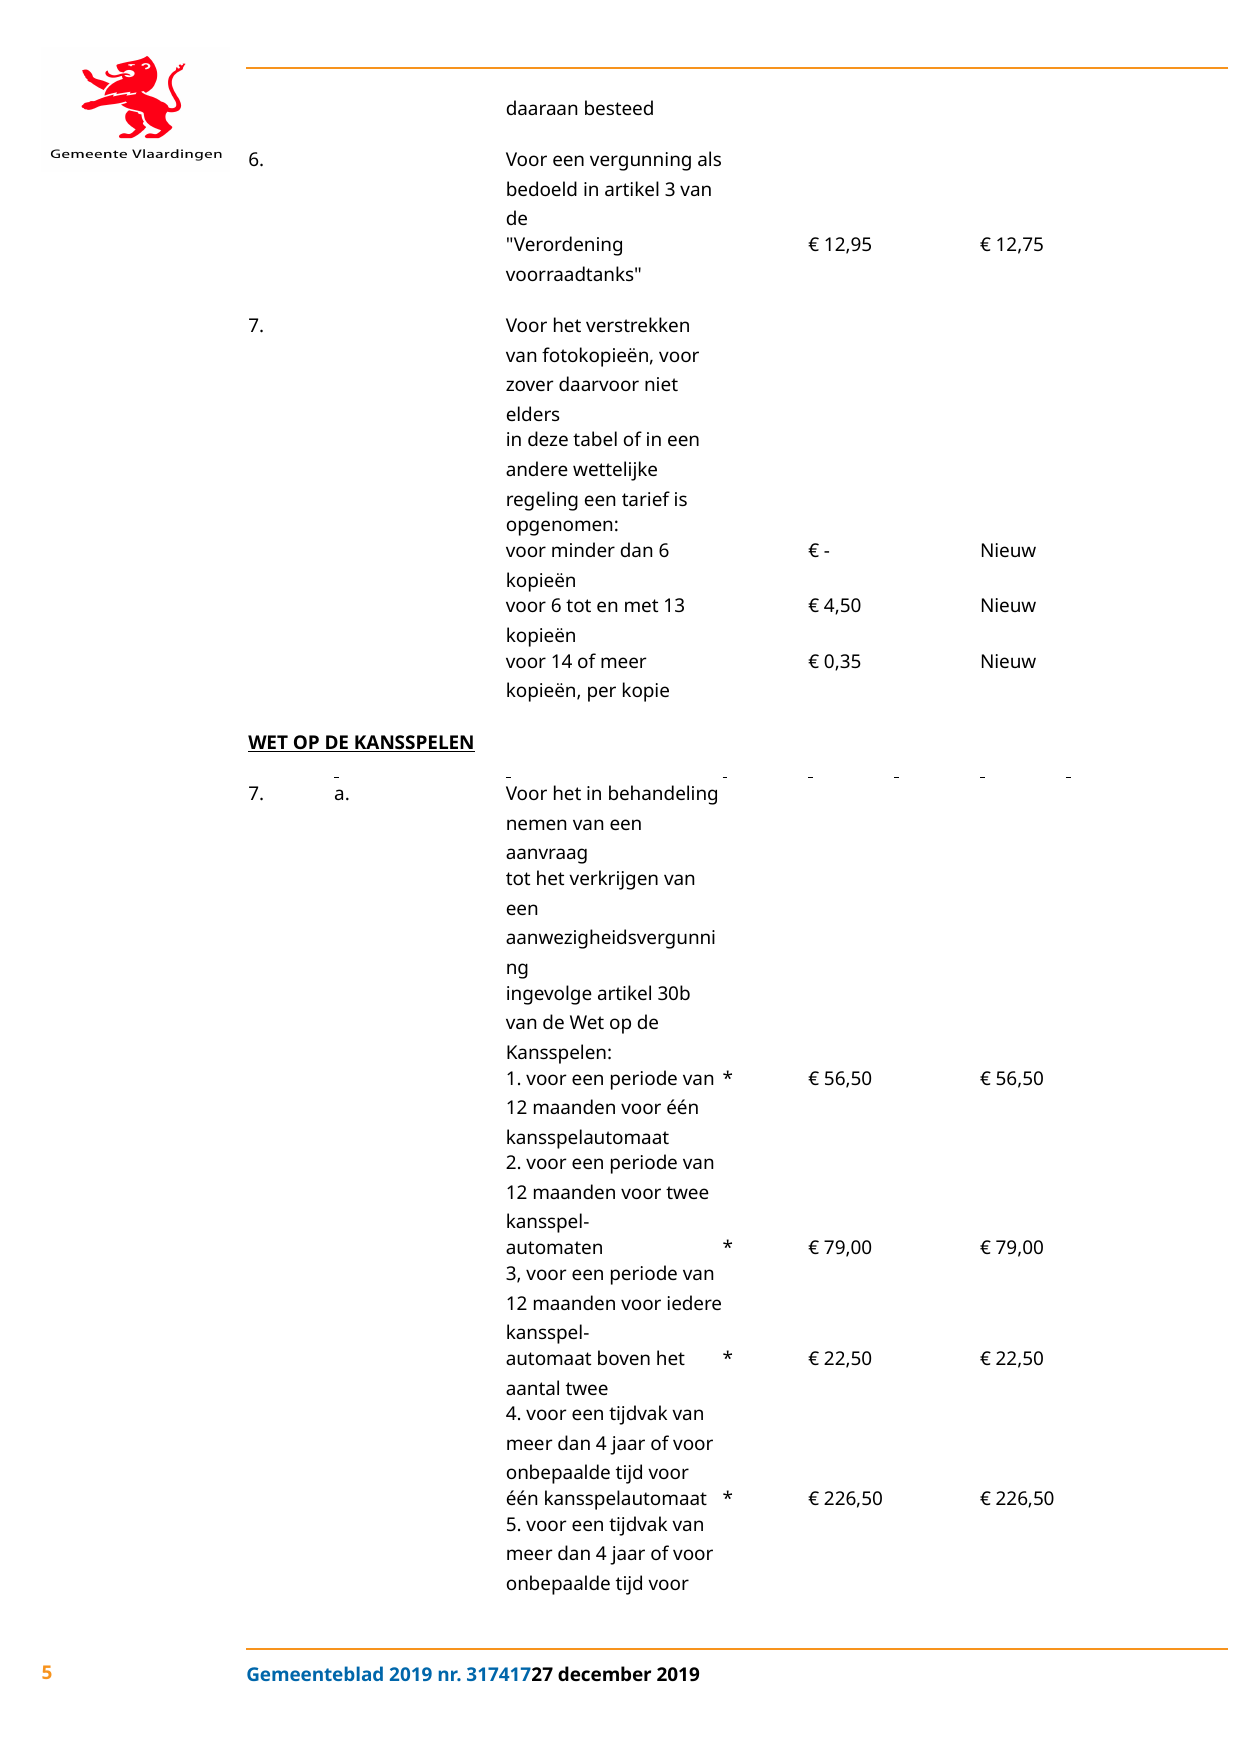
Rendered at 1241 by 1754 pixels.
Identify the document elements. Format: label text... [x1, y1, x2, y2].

table_cell [894, 537, 980, 593]
table_cell [980, 703, 1066, 729]
table_cell € 56,50 [980, 1065, 1066, 1149]
table_cell € 12,75 [980, 231, 1066, 286]
table_cell [894, 703, 980, 729]
table_cell Nieuw [980, 648, 1066, 703]
table_cell [722, 1511, 808, 1596]
table_cell [894, 1235, 980, 1260]
table_cell [1066, 593, 1152, 648]
table_cell [334, 865, 420, 980]
table_cell € 56,50 [808, 1065, 894, 1149]
table_cell [722, 703, 808, 729]
table_cell [722, 1260, 808, 1345]
table_cell € 0,35 [808, 648, 894, 703]
table_cell [248, 427, 334, 512]
table_cell voor 6 tot en met 13 kopieën [506, 593, 722, 648]
table_cell [1066, 427, 1152, 512]
table_cell [980, 312, 1066, 427]
table_cell automaten [506, 1235, 722, 1260]
table_cell [420, 593, 506, 648]
table_cell [248, 865, 334, 980]
picture [41, 47, 231, 172]
table_cell [808, 703, 894, 729]
table_cell € 22,50 [980, 1345, 1066, 1400]
table_cell voor 14 of meer kopieën, per kopie [506, 648, 722, 703]
table_cell [420, 780, 506, 865]
table_cell [1066, 231, 1152, 286]
table_cell 7. [248, 312, 334, 427]
table_cell [420, 980, 506, 1065]
table_cell [722, 865, 808, 980]
table_cell 5. voor een tijdvak van meer dan 4 jaar of voor onbepaalde tijd voor [506, 1511, 722, 1596]
table_cell [894, 593, 980, 648]
table_cell [1066, 755, 1152, 780]
table_cell [420, 1511, 506, 1596]
table_cell [722, 512, 808, 537]
table_cell [808, 121, 894, 146]
table_cell [1066, 1235, 1152, 1260]
table_cell [334, 1400, 420, 1485]
table_cell [334, 1511, 420, 1596]
table_cell * [722, 1235, 808, 1260]
table_cell [722, 146, 808, 231]
table_cell [248, 648, 334, 703]
table_cell [420, 427, 506, 512]
table_cell [248, 1400, 334, 1485]
table_cell [334, 231, 420, 286]
table_cell [894, 121, 980, 146]
table_cell [420, 1485, 506, 1511]
table_cell [980, 427, 1066, 512]
table_cell [980, 95, 1066, 121]
table_cell [722, 312, 808, 427]
table_cell [420, 1235, 506, 1260]
table_cell [808, 286, 894, 312]
table_cell [722, 537, 808, 593]
table_cell [420, 121, 506, 146]
table_cell automaat boven het aantal twee [506, 1345, 722, 1400]
table_cell [980, 980, 1066, 1065]
table_cell [894, 780, 980, 865]
table_cell 3, voor een periode van 12 maanden voor iedere kansspel- [506, 1260, 722, 1345]
table_cell [1066, 1260, 1152, 1345]
table_cell [722, 231, 808, 286]
table_cell [894, 312, 980, 427]
table_cell Voor een vergunning als bedoeld in artikel 3 van de [506, 146, 722, 231]
table_cell "Verordening voorraadtanks" [506, 231, 722, 286]
table_cell [420, 286, 506, 312]
table_cell [248, 593, 334, 648]
table_cell [1066, 286, 1152, 312]
table_cell [894, 427, 980, 512]
table_cell [1066, 648, 1152, 703]
table_cell [722, 1400, 808, 1485]
table_cell 6. [248, 146, 334, 231]
table_cell opgenomen: [506, 512, 722, 537]
table_cell [334, 1235, 420, 1260]
table_cell [248, 286, 334, 312]
table_cell [808, 755, 894, 780]
table_cell € 226,50 [980, 1485, 1066, 1511]
table_cell [808, 95, 894, 121]
table_cell [722, 593, 808, 648]
table_cell Voor het verstrekken van fotokopieën, voor zover daarvoor niet elders [506, 312, 722, 427]
table_cell 4. voor een tijdvak van meer dan 4 jaar of voor onbepaalde tijd voor [506, 1400, 722, 1485]
table_cell [420, 1400, 506, 1485]
table_cell [808, 780, 894, 865]
table_cell [420, 537, 506, 593]
table_cell [420, 1345, 506, 1400]
table_cell [722, 427, 808, 512]
table_cell [1066, 703, 1152, 729]
table_cell [334, 95, 420, 121]
table_cell [420, 312, 506, 427]
table_cell [722, 286, 808, 312]
table_cell [980, 286, 1066, 312]
table_cell [248, 1065, 334, 1149]
table_cell [1066, 1511, 1152, 1596]
table_cell [420, 95, 506, 121]
table_cell € 4,50 [808, 593, 894, 648]
table_cell [894, 1260, 980, 1345]
table_cell [894, 865, 980, 980]
table_cell [808, 427, 894, 512]
table_cell één kansspelautomaat [506, 1485, 722, 1511]
table_cell [1066, 537, 1152, 593]
table_cell [506, 703, 722, 729]
table_cell [248, 1235, 334, 1260]
table_cell [248, 1260, 334, 1345]
table_cell [980, 1511, 1066, 1596]
table_cell [894, 1065, 980, 1149]
table_cell [980, 512, 1066, 537]
table_cell [1066, 312, 1152, 427]
table_cell [420, 1260, 506, 1345]
table_cell [1066, 865, 1152, 980]
table_cell [334, 593, 420, 648]
table_cell [894, 1511, 980, 1596]
table_cell [506, 755, 722, 780]
table_cell [1066, 780, 1152, 865]
table_cell [334, 146, 420, 231]
table_cell 2. voor een periode van 12 maanden voor twee kansspel- [506, 1150, 722, 1234]
table_cell [980, 121, 1066, 146]
table_cell [334, 1150, 420, 1234]
table_cell [248, 703, 334, 729]
table_cell [334, 512, 420, 537]
table_cell [334, 1065, 420, 1149]
table_cell Nieuw [980, 593, 1066, 648]
table_cell [1066, 1150, 1152, 1234]
table_cell [980, 1150, 1066, 1234]
table_cell [420, 231, 506, 286]
table_cell [894, 1150, 980, 1234]
table_cell [420, 512, 506, 537]
table_cell [894, 146, 980, 231]
table_cell [248, 231, 334, 286]
table_cell [980, 755, 1066, 780]
table_cell * [722, 1345, 808, 1400]
table_cell Voor het in behandeling nemen van een aanvraag [506, 780, 722, 865]
table_cell * [722, 1485, 808, 1511]
table_cell [894, 95, 980, 121]
table_cell a. [334, 780, 420, 865]
table_cell in deze tabel of in een andere wettelijke regeling een tarief is [506, 427, 722, 512]
table_cell [808, 312, 894, 427]
table_cell [506, 286, 722, 312]
table_cell WET OP DE KANSSPELEN [248, 729, 1152, 755]
table_cell [248, 95, 334, 121]
table_cell [1066, 1485, 1152, 1511]
table_cell [334, 1485, 420, 1511]
table_cell [248, 1150, 334, 1234]
table_cell [980, 1260, 1066, 1345]
table_cell [420, 703, 506, 729]
table_cell [1066, 95, 1152, 121]
table_cell [808, 512, 894, 537]
table_cell [808, 1260, 894, 1345]
table_cell [894, 648, 980, 703]
table_cell [248, 1345, 334, 1400]
table_cell [722, 648, 808, 703]
table_cell [248, 537, 334, 593]
table_cell [334, 980, 420, 1065]
table_cell [980, 865, 1066, 980]
table_cell [980, 780, 1066, 865]
table_cell [722, 755, 808, 780]
table_cell [334, 286, 420, 312]
table_cell [420, 648, 506, 703]
table_cell daaraan besteed [506, 95, 722, 121]
table_cell [334, 648, 420, 703]
table_cell [894, 512, 980, 537]
table_cell [894, 1345, 980, 1400]
table_cell [506, 121, 722, 146]
table_cell [420, 146, 506, 231]
table_cell [334, 312, 420, 427]
table_cell * [722, 1065, 808, 1149]
table_cell [894, 231, 980, 286]
table_cell [420, 755, 506, 780]
table_cell [894, 755, 980, 780]
table_cell € 12,95 [808, 231, 894, 286]
table_cell 1. voor een periode van 12 maanden voor één kansspelautomaat [506, 1065, 722, 1149]
table_cell € 226,50 [808, 1485, 894, 1511]
table_cell ingevolge artikel 30b van de Wet op de Kansspelen: [506, 980, 722, 1065]
table_cell [334, 755, 420, 780]
table_cell [808, 980, 894, 1065]
table_cell [248, 121, 334, 146]
table_cell tot het verkrijgen van een aanwezigheidsvergunning [506, 865, 722, 980]
table_cell [420, 1065, 506, 1149]
table_cell [980, 146, 1066, 231]
table_cell [334, 703, 420, 729]
table_cell [334, 1260, 420, 1345]
table_cell [1066, 1065, 1152, 1149]
table_cell [1066, 1345, 1152, 1400]
table_cell [894, 286, 980, 312]
table_cell [894, 1400, 980, 1485]
table_cell 7. [248, 780, 334, 865]
table_cell € 79,00 [980, 1235, 1066, 1260]
table_cell [808, 1150, 894, 1234]
table_cell [248, 980, 334, 1065]
table_cell [808, 1400, 894, 1485]
table_cell [334, 1345, 420, 1400]
table_cell [334, 427, 420, 512]
table_cell [248, 512, 334, 537]
table_cell [980, 1400, 1066, 1485]
table_cell [722, 121, 808, 146]
table_cell voor minder dan 6 kopieën [506, 537, 722, 593]
table_cell [334, 537, 420, 593]
table_cell [894, 1485, 980, 1511]
table_cell [248, 1485, 334, 1511]
table_cell [1066, 146, 1152, 231]
table_cell [1066, 512, 1152, 537]
table_cell [722, 980, 808, 1065]
table_cell € 22,50 [808, 1345, 894, 1400]
table_cell [722, 780, 808, 865]
table_cell [334, 121, 420, 146]
table_cell [808, 1511, 894, 1596]
table_cell [248, 1511, 334, 1596]
table_cell [1066, 121, 1152, 146]
table_cell [808, 146, 894, 231]
table_cell [808, 865, 894, 980]
table_cell [248, 755, 334, 780]
table_cell [1066, 1400, 1152, 1485]
table_cell [420, 865, 506, 980]
table_cell [420, 1150, 506, 1234]
table_cell [722, 1150, 808, 1234]
table_cell [894, 980, 980, 1065]
table_cell [722, 95, 808, 121]
table_cell [1066, 980, 1152, 1065]
table_cell € 79,00 [808, 1235, 894, 1260]
table_cell € - [808, 537, 894, 593]
table_cell Nieuw [980, 537, 1066, 593]
